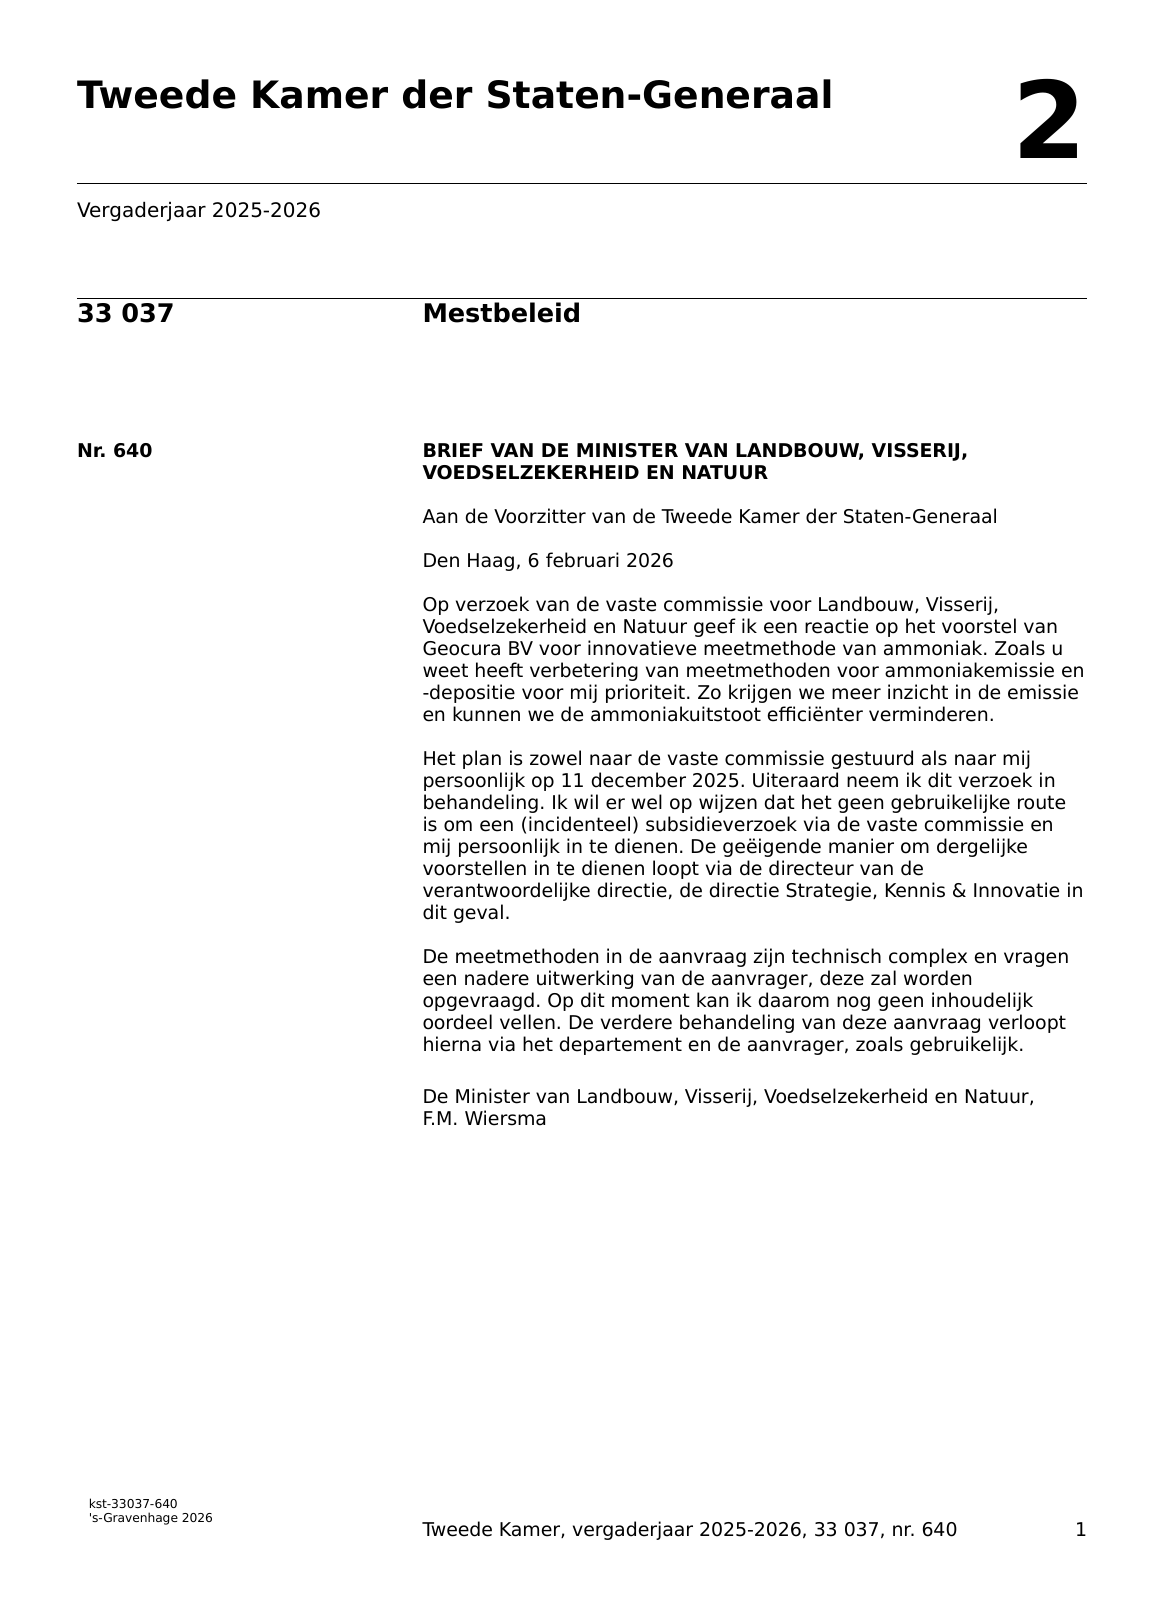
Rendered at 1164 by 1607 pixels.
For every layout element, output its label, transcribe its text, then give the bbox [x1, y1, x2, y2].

text Op verzoek van de vaste commissie voor Landbouw, Visserij, Voedselzekerheid en Natuur geef ik een reactie op het voorstel van Geocura BV voor innovatieve meetmethode van ammoniak. Zoals u weet heeft verbetering van meetmethoden voor ammoniakemissie en -depositie voor mij prioriteit. Zo krijgen we meer inzicht in de emissie en kunnen we de ammoniakuitstoot efficiënter verminderen. [422, 594, 1087, 726]
table_header 2 [886, 59, 1087, 183]
subtitle Nr. 640 BRIEF VAN DE MINISTER VAN LANDBOUW, VISSERIJ, VOEDSELZEKERHEID EN NATUUR [77, 440, 1087, 484]
text Het plan is zowel naar de vaste commissie gestuurd als naar mij persoonlijk op 11 december 2025. Uiteraard neem ik dit verzoek in behandeling. Ik wil er wel op wijzen dat het geen gebruikelijke route is om een (incidenteel) subsidieverzoek via de vaste commissie en mij persoonlijk in te dienen. De geëigende manier om dergelijke voorstellen in te dienen loopt via de directeur van de verantwoordelijke directie, de directie Strategie, Kennis & Innovatie in dit geval. [422, 748, 1087, 924]
text Den Haag, 6 februari 2026 [422, 550, 1087, 572]
table_cell Vergaderjaar 2025-2026 [77, 184, 1087, 298]
text kst-33037-640 [88, 1497, 323, 1511]
text De meetmethoden in de aanvraag zijn technisch complex en vragen een nadere uitwerking van de aanvrager, deze zal worden opgevraagd. Op dit moment kan ik daarom nog geen inhoudelijk oordeel vellen. De verdere behandeling van deze aanvraag verloopt hierna via het departement en de aanvrager, zoals gebruikelijk. [422, 946, 1087, 1056]
subtitle 33 037 Mestbeleid [77, 299, 1087, 329]
text Aan de Voorzitter van de Tweede Kamer der Staten-Generaal [422, 506, 1087, 528]
table_header Tweede Kamer der Staten-Generaal [77, 59, 886, 183]
text 's-Gravenhage 2026 [88, 1511, 323, 1525]
text De Minister van Landbouw, Visserij, Voedselzekerheid en Natuur, F.M. Wiersma [422, 1086, 1087, 1130]
